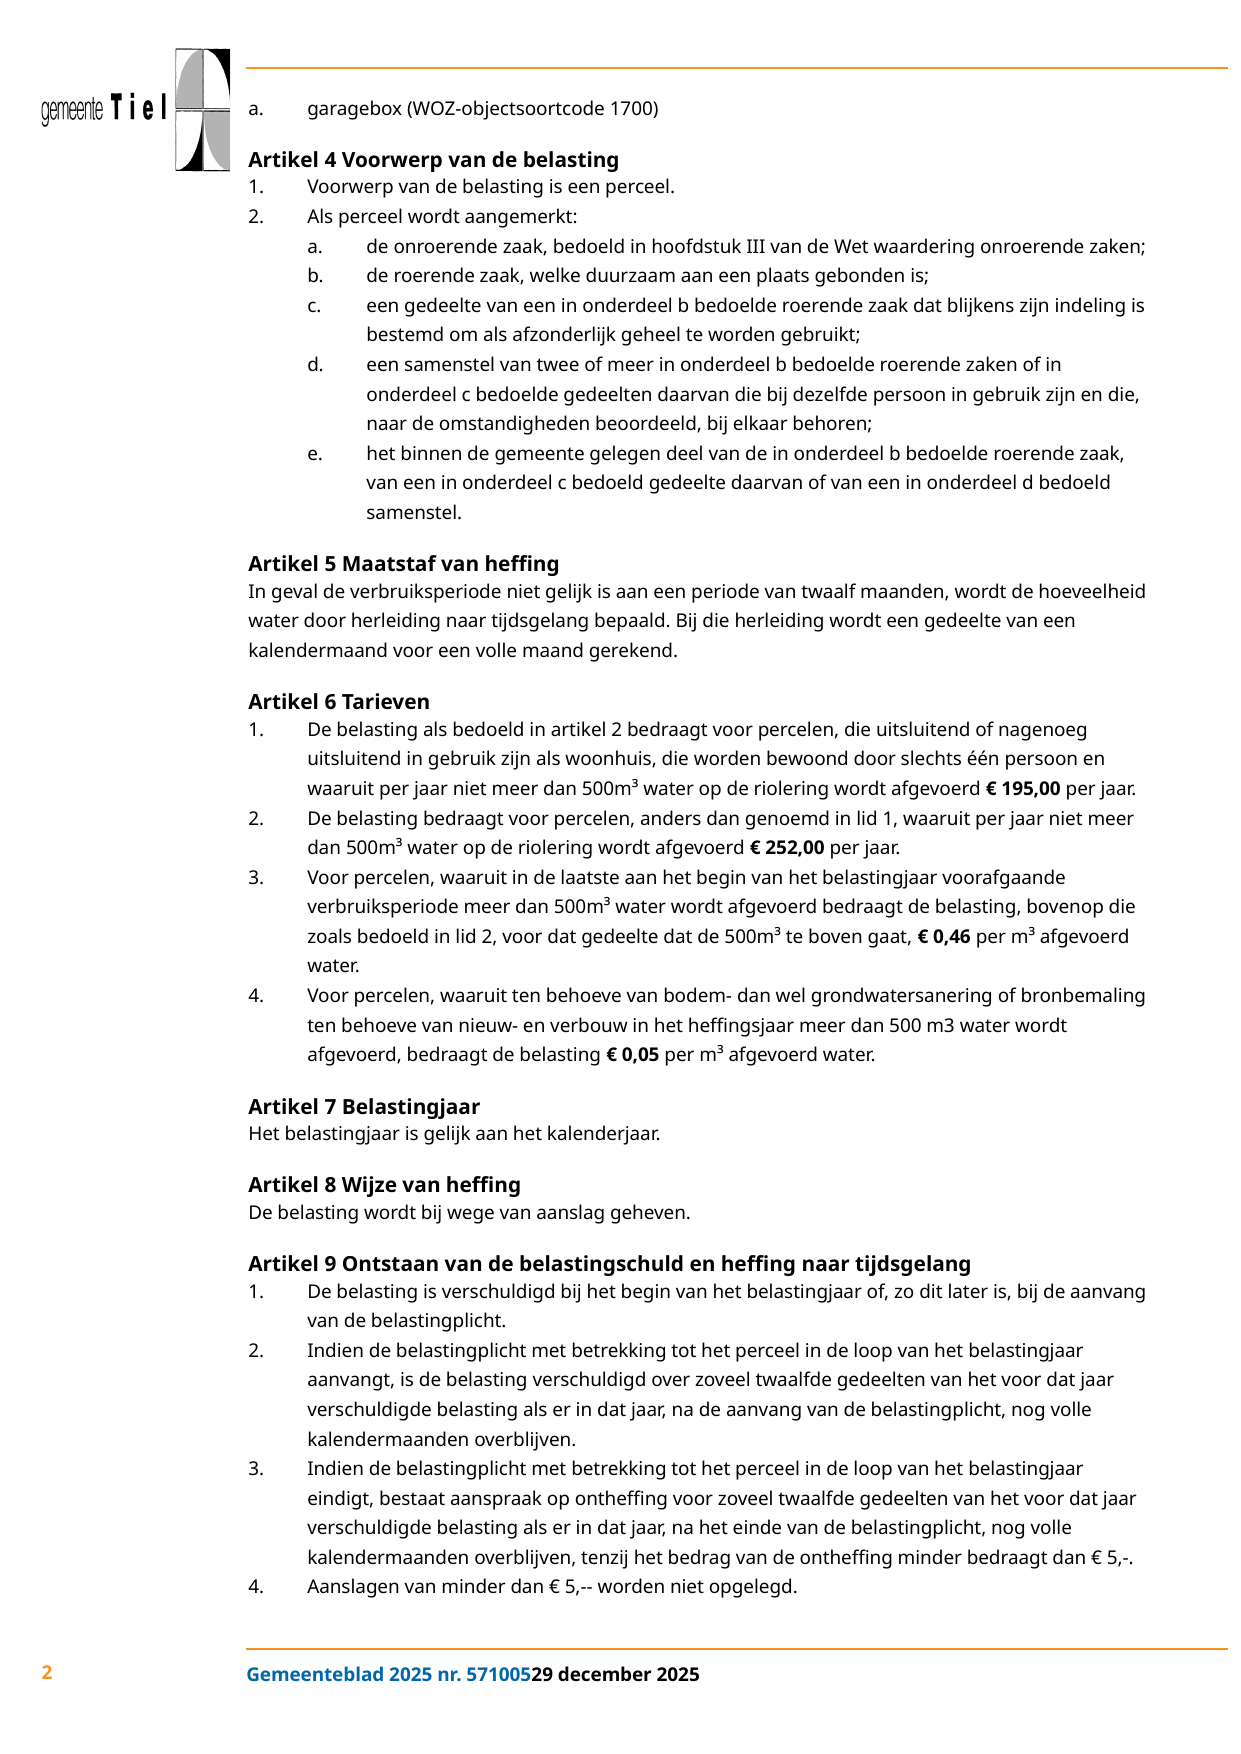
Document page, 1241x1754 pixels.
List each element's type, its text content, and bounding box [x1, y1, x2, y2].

text Artikel 7 Belastingjaar [248, 1092, 1152, 1120]
list De belasting als bedoeld in artikel 2 bedraagt voor percelen, die uitsluitend of nagenoeg uitsluitend in gebruik zijn als woonhuis, die worden bewoond door slechts één persoon en waaruit per jaar niet meer dan 500m³ water op de riolering wordt afgevoerd € 195,00 per jaar. [248, 716, 1152, 801]
list Aanslagen van minder dan € 5,-- worden niet opgelegd. [248, 1574, 1152, 1599]
list een samenstel van twee of meer in onderdeel b bedoelde roerende zaken of in onderdeel c bedoelde gedeelten daarvan die bij dezelfde persoon in gebruik zijn en die, naar de omstandigheden beoordeeld, bij elkaar behoren; [307, 351, 1152, 436]
list de roerende zaak, welke duurzaam aan een plaats gebonden is; [307, 262, 1152, 288]
text Artikel 4 Voorwerp van de belasting [248, 145, 1152, 174]
text Artikel 6 Tarieven [248, 687, 1152, 716]
list De belasting is verschuldigd bij het begin van het belastingjaar of, zo dit later is, bij de aanvang van de belastingplicht. [248, 1278, 1152, 1333]
text In geval de verbruiksperiode niet gelijk is aan een periode van twaalf maanden, wordt de hoeveelheid water door herleiding naar tijdsgelang bepaald. Bij die herleiding wordt een gedeelte van een kalendermaand voor een volle maand gerekend. [248, 578, 1152, 663]
list Indien de belastingplicht met betrekking tot het perceel in de loop van het belastingjaar aanvangt, is de belasting verschuldigd over zoveel twaalfde gedeelten van het voor dat jaar verschuldigde belasting als er in dat jaar, na de aanvang van de belastingplicht, nog volle kalendermaanden overblijven. [248, 1337, 1152, 1452]
list Als perceel wordt aangemerkt: [248, 203, 1152, 229]
list de onroerende zaak, bedoeld in hoofdstuk III van de Wet waardering onroerende zaken; [307, 233, 1152, 258]
list garagebox (WOZ-objectsoortcode 1700) [248, 95, 1152, 121]
text De belasting wordt bij wege van aanslag geheven. [248, 1199, 1152, 1225]
list Voor percelen, waaruit in de laatste aan het begin van het belastingjaar voorafgaande verbruiksperiode meer dan 500m³ water wordt afgevoerd bedraagt de belasting, bovenop die zoals bedoeld in lid 2, voor dat gedeelte dat de 500m³ te boven gaat, € 0,46 per m³ afgevoerd water. [248, 864, 1152, 978]
list het binnen de gemeente gelegen deel van de in onderdeel b bedoelde roerende zaak, van een in onderdeel c bedoeld gedeelte daarvan of van een in onderdeel d bedoeld samenstel. [307, 440, 1152, 525]
text Artikel 5 Maatstaf van heffing [248, 549, 1152, 578]
list Voor percelen, waaruit ten behoeve van bodem- dan wel grondwatersanering of bronbemaling ten behoeve van nieuw- en verbouw in het heffingsjaar meer dan 500 m3 water wordt afgevoerd, bedraagt de belasting € 0,05 per m³ afgevoerd water. [248, 982, 1152, 1067]
list Indien de belastingplicht met betrekking tot het perceel in de loop van het belastingjaar eindigt, bestaat aanspraak op ontheffing voor zoveel twaalfde gedeelten van het voor dat jaar verschuldigde belasting als er in dat jaar, na het einde van de belastingplicht, nog volle kalendermaanden overblijven, tenzij het bedrag van de ontheffing minder bedraagt dan € 5,-. [248, 1455, 1152, 1570]
text Artikel 9 Ontstaan van de belastingschuld en heffing naar tijdsgelang [248, 1249, 1152, 1278]
picture [41, 47, 231, 172]
text Artikel 8 Wijze van heffing [248, 1171, 1152, 1199]
list De belasting bedraagt voor percelen, anders dan genoemd in lid 1, waaruit per jaar niet meer dan 500m³ water op de riolering wordt afgevoerd € 252,00 per jaar. [248, 805, 1152, 860]
list een gedeelte van een in onderdeel b bedoelde roerende zaak dat blijkens zijn indeling is bestemd om als afzonderlijk geheel te worden gebruikt; [307, 292, 1152, 347]
list Voorwerp van de belasting is een perceel. [248, 174, 1152, 199]
text Het belastingjaar is gelijk aan het kalenderjaar. [248, 1120, 1152, 1146]
